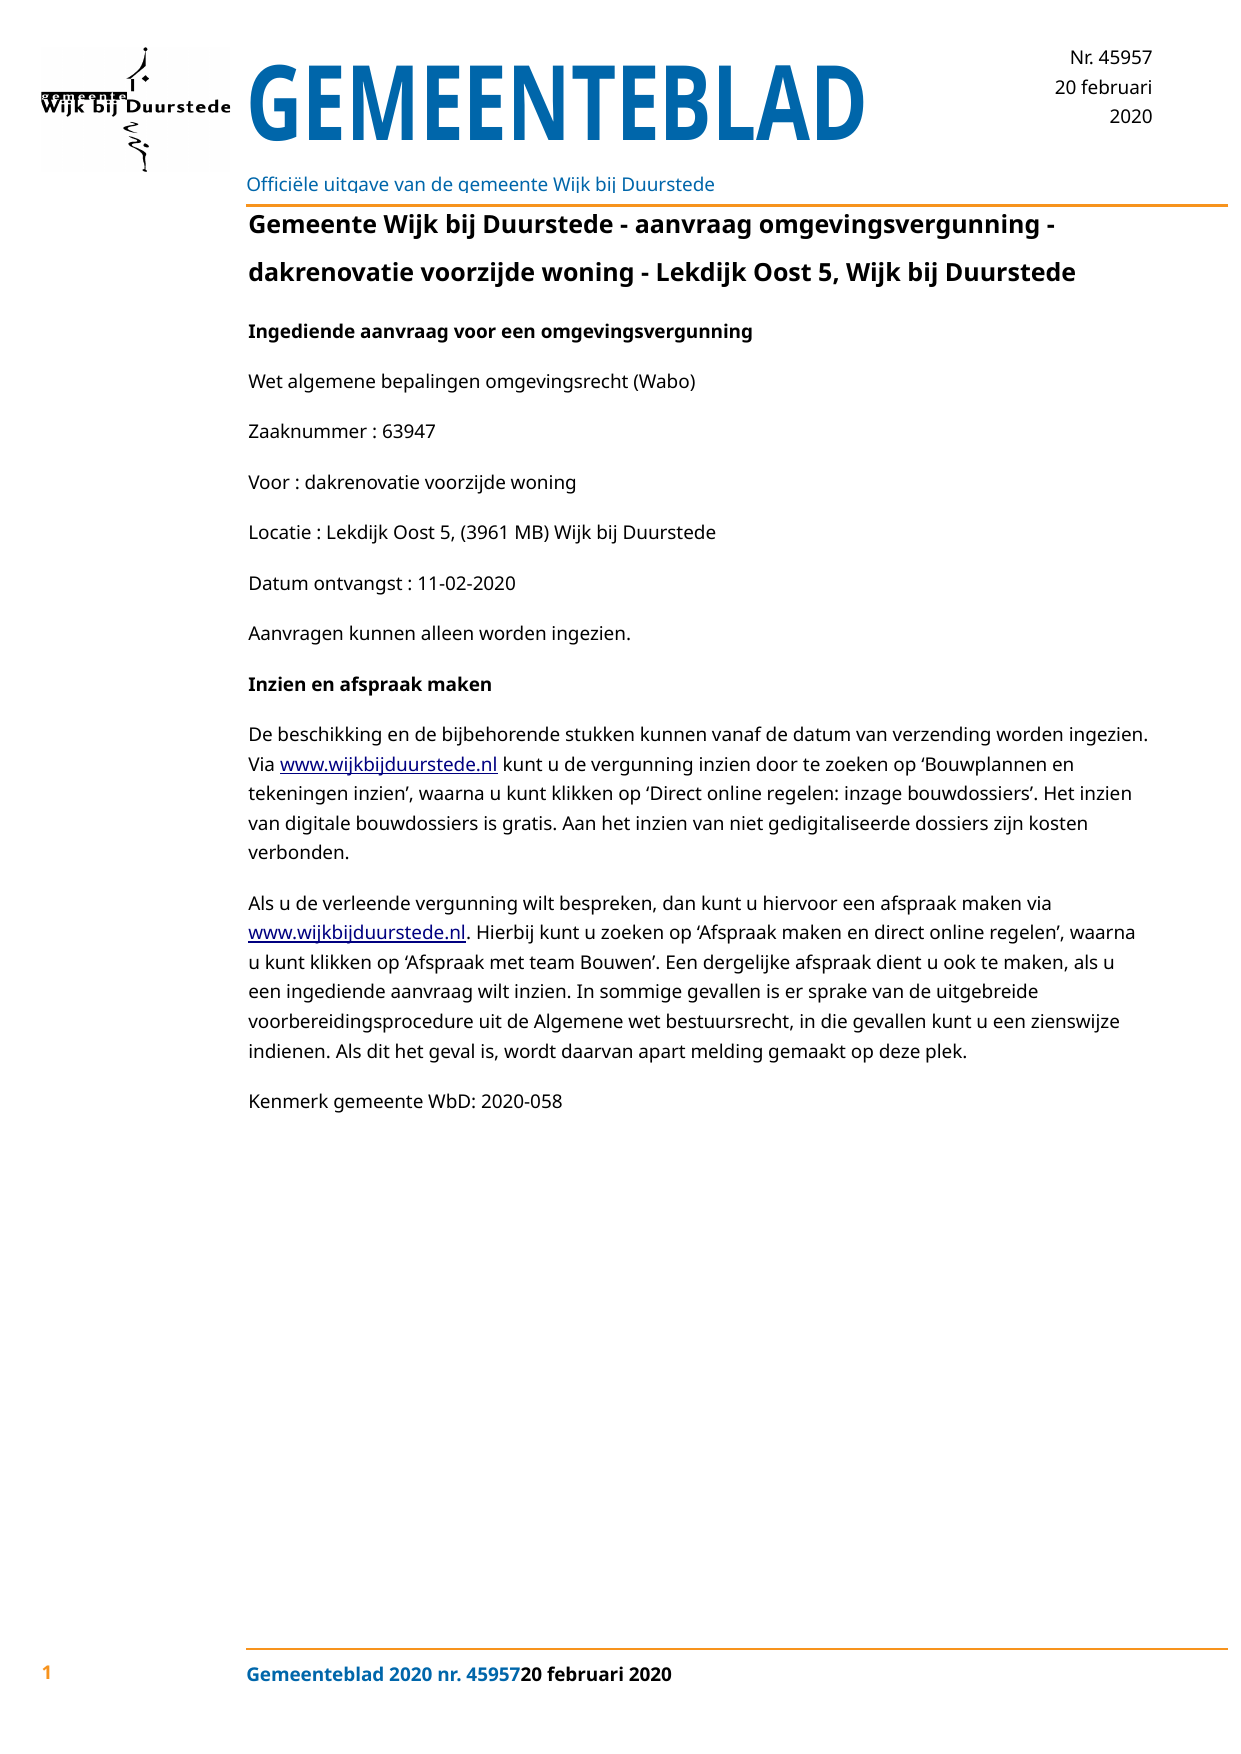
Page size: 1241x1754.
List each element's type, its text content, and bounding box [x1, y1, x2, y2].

text Kenmerk gemeente WbD: 2020-058 [248, 1088, 1152, 1114]
text Datum ontvangst : 11-02-2020 [248, 570, 1152, 596]
text Ingediende aanvraag voor een omgevingsvergunning [248, 318, 1152, 344]
text Inzien en afspraak maken [248, 671, 1152, 697]
text Wet algemene bepalingen omgevingsrecht (Wabo) [248, 368, 1152, 394]
picture [41, 47, 231, 172]
text Voor : dakrenovatie voorzijde woning [248, 469, 1152, 495]
text Gemeente Wijk bij Duurstede - aanvraag omgevingsvergunning - dakrenovatie voorzijde woning - Lekdijk Oost 5, Wijk bij Duurstede [248, 207, 1152, 288]
text Zaaknummer : 63947 [248, 419, 1152, 444]
text De beschikking en de bijbehorende stukken kunnen vanaf de datum van verzending worden ingezien. Via www.wijkbijduurstede.nl kunt u de vergunning inzien door te zoeken op ‘Bouwplannen en tekeningen inzien’, waarna u kunt klikken op ‘Direct online regelen: inzage bouwdossiers’. Het inzien van digitale bouwdossiers is gratis. Aan het inzien van niet gedigitaliseerde dossiers zijn kosten verbonden. [248, 721, 1152, 865]
text Aanvragen kunnen alleen worden ingezien. [248, 620, 1152, 646]
text Als u de verleende vergunning wilt bespreken, dan kunt u hiervoor een afspraak maken via www.wijkbijduurstede.nl. Hierbij kunt u zoeken op ‘Afspraak maken en direct online regelen’, waarna u kunt klikken op ‘Afspraak met team Bouwen’. Een dergelijke afspraak dient u ook te maken, als u een ingediende aanvraag wilt inzien. In sommige gevallen is er sprake van de uitgebreide voorbereidingsprocedure uit de Algemene wet bestuursrecht, in die gevallen kunt u een zienswijze indienen. Als dit het geval is, wordt daarvan apart melding gemaakt op deze plek. [248, 890, 1152, 1064]
text Locatie : Lekdijk Oost 5, (3961 MB) Wijk bij Duurstede [248, 519, 1152, 545]
